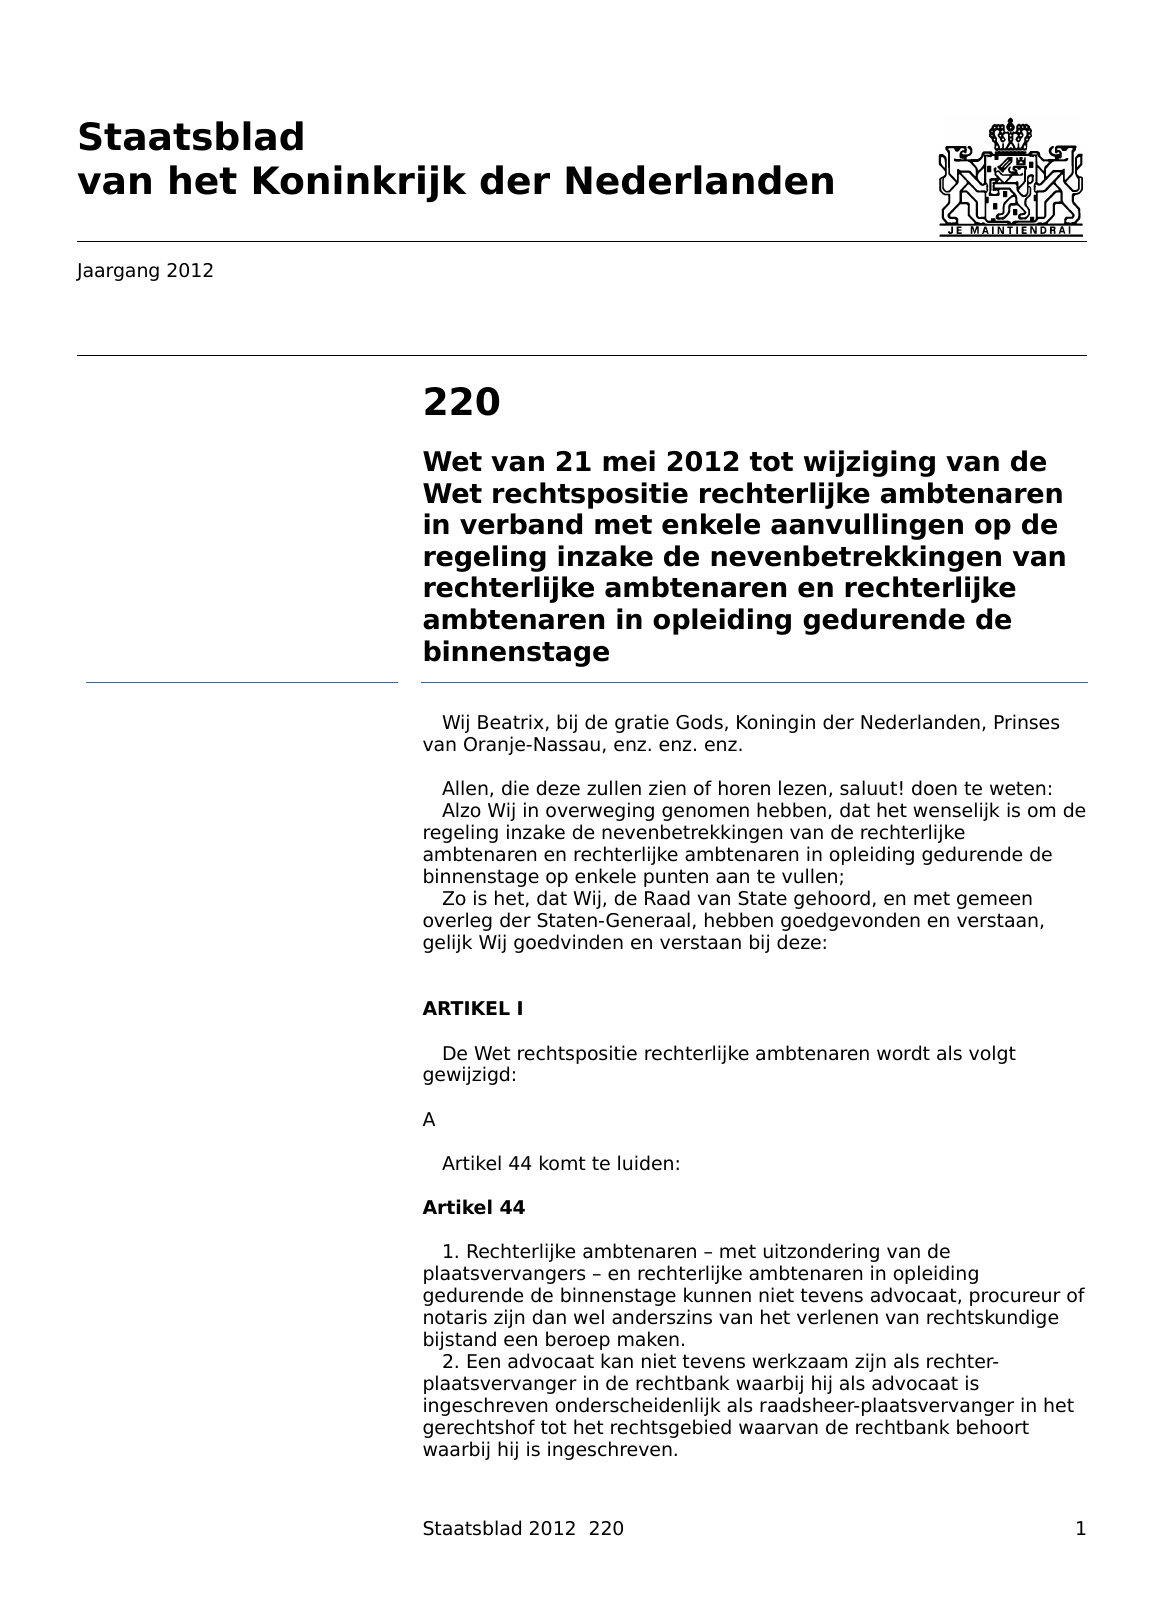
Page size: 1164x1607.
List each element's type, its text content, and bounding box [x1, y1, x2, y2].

subtitle ARTIKEL I [422, 998, 1087, 1020]
text De Wet rechtspositie rechterlijke ambtenaren wordt als volgt gewijzigd: [422, 1042, 1087, 1086]
text Zo is het, dat Wij, de Raad van State gehoord, en met gemeen overleg der Staten-Generaal, hebben goedgevonden en verstaan, gelijk Wij goedvinden en verstaan bij deze: [422, 888, 1087, 954]
picture [936, 115, 1087, 240]
table_cell Jaargang 2012 [77, 242, 1087, 355]
text Wet van 21 mei 2012 tot wijziging van de Wet rechtspositie rechterlijke ambtenaren in verband met enkele aanvullingen op de regeling inzake de nevenbetrekkingen van rechterlijke ambtenaren en rechterlijke ambtenaren in opleiding gedurende de binnenstage [422, 447, 1087, 667]
subtitle 220 [422, 381, 1087, 424]
text Alzo Wij in overweging genomen hebben, dat het wenselijk is om de regeling inzake de nevenbetrekkingen van de rechterlijke ambtenaren en rechterlijke ambtenaren in opleiding gedurende de binnenstage op enkele punten aan te vullen; [422, 800, 1087, 888]
table_header Staatsblad van het Koninkrijk der Nederlanden [77, 100, 886, 241]
text 2. Een advocaat kan niet tevens werkzaam zijn als rechter-plaatsvervanger in de rechtbank waarbij hij als advocaat is ingeschreven onderscheidenlijk als raadsheer-plaatsvervanger in het gerechtshof tot het rechtsgebied waarvan de rechtbank behoort waarbij hij is ingeschreven. [422, 1351, 1087, 1461]
table_header [886, 100, 1087, 241]
text A [422, 1108, 1087, 1131]
text 1. Rechterlijke ambtenaren – met uitzondering van de plaatsvervangers – en rechterlijke ambtenaren in opleiding gedurende de binnenstage kunnen niet tevens advocaat, procureur of notaris zijn dan wel anderszins van het verlenen van rechtskundige bijstand een beroep maken. [422, 1241, 1087, 1351]
text Allen, die deze zullen zien of horen lezen, saluut! doen te weten: [422, 778, 1087, 800]
text Artikel 44 komt te luiden: [422, 1153, 1087, 1175]
text Wij Beatrix, bij de gratie Gods, Koningin der Nederlanden, Prinses van Oranje-Nassau, enz. enz. enz. [422, 712, 1087, 756]
subtitle Artikel 44 [422, 1197, 1087, 1219]
